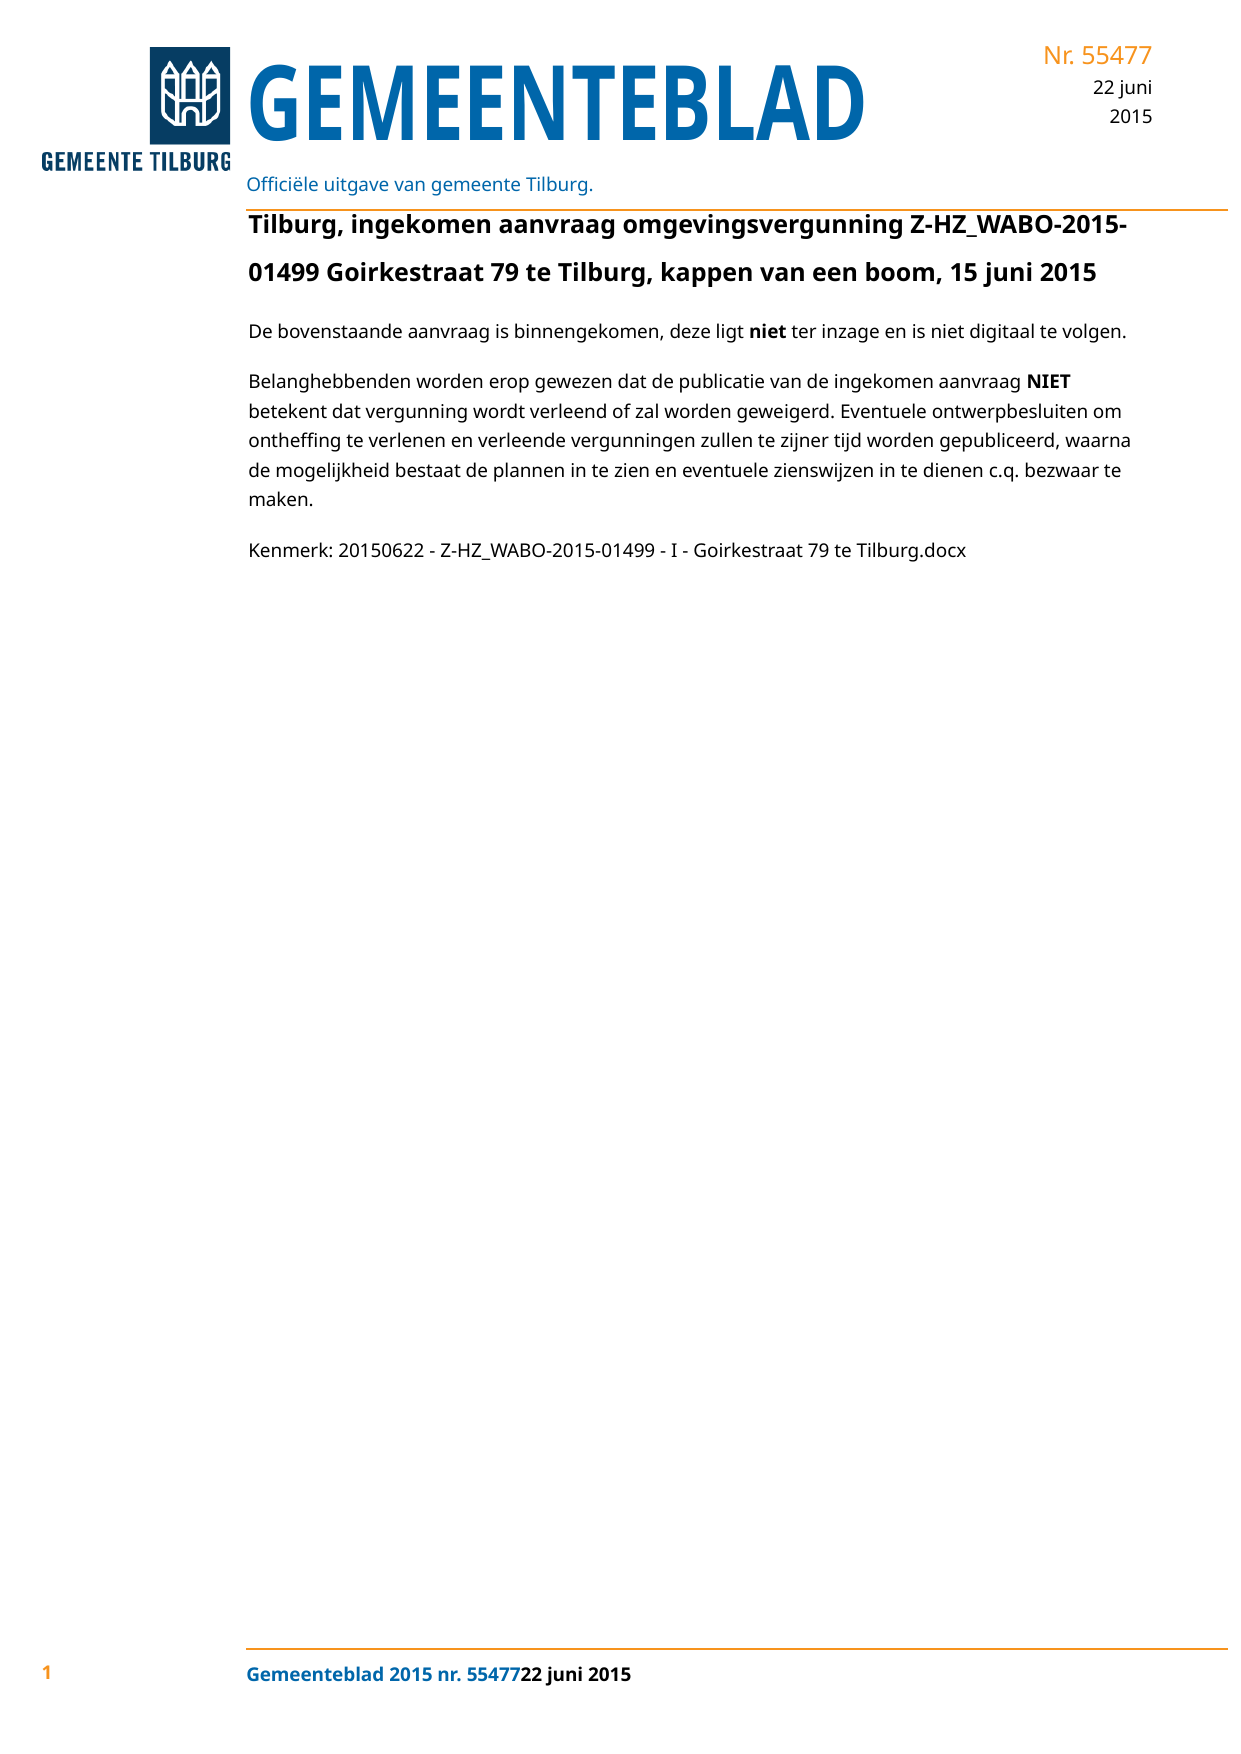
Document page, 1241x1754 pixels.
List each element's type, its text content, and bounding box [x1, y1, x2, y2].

text De bovenstaande aanvraag is binnengekomen, deze ligt niet ter inzage en is niet digitaal te volgen. [248, 318, 1152, 344]
picture [41, 47, 231, 172]
text Tilburg, ingekomen aanvraag omgevingsvergunning Z-HZ_WABO-2015-01499 Goirkestraat 79 te Tilburg, kappen van een boom, 15 juni 2015 [248, 211, 1152, 288]
text Belanghebbenden worden erop gewezen dat de publicatie van de ingekomen aanvraag NIET betekent dat vergunning wordt verleend of zal worden geweigerd. Eventuele ontwerpbesluiten om ontheffing te verlenen en verleende vergunningen zullen te zijner tijd worden gepubliceerd, waarna de mogelijkheid bestaat de plannen in te zien en eventuele zienswijzen in te dienen c.q. bezwaar te maken. [248, 368, 1152, 512]
text Kenmerk: 20150622 - Z-HZ_WABO-2015-01499 - I - Goirkestraat 79 te Tilburg.docx [248, 537, 1152, 563]
